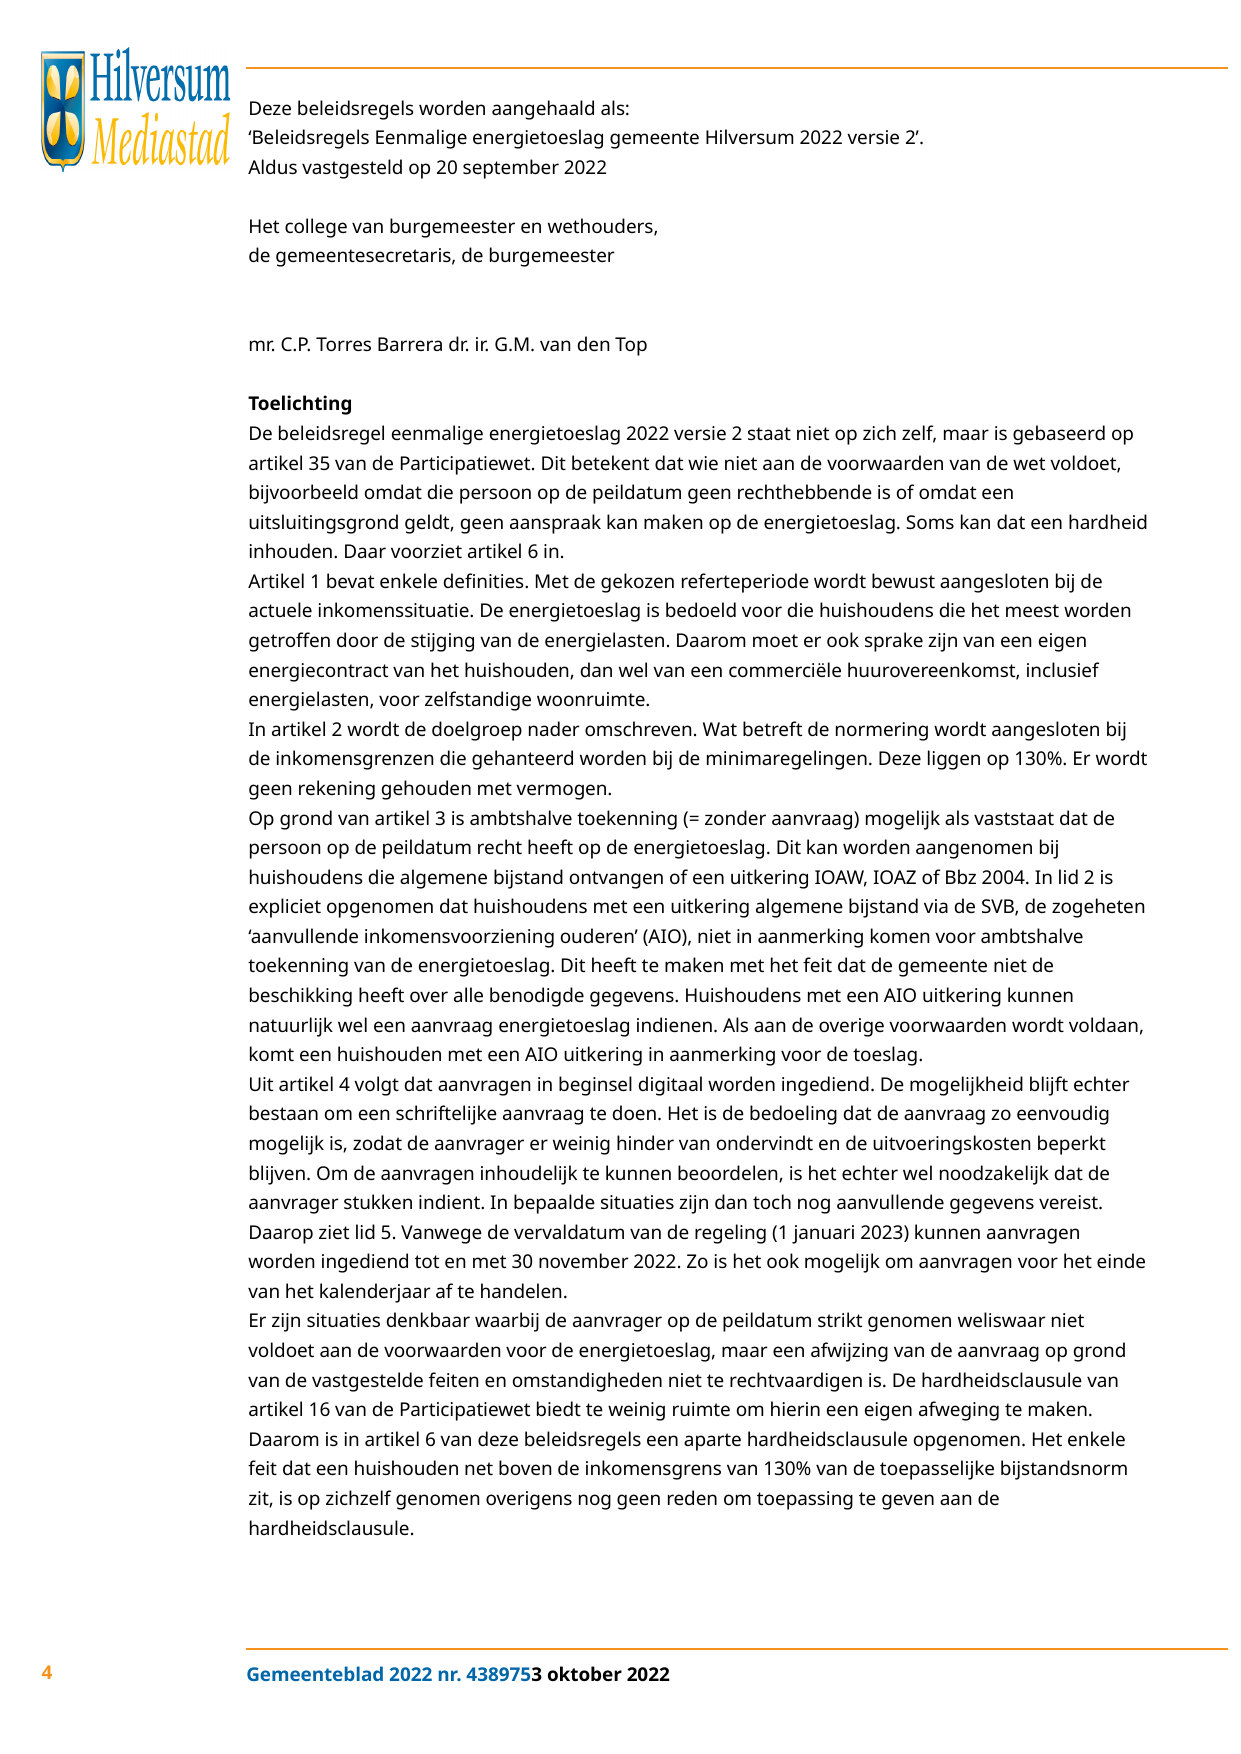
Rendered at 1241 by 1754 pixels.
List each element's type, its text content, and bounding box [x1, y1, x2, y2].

text ‘Beleidsregels Eenmalige energietoeslag gemeente Hilversum 2022 versie 2’. [248, 124, 1152, 150]
text Toelichting [248, 391, 1152, 416]
text mr. C.P. Torres Barrera dr. ir. G.M. van den Top [248, 331, 1152, 357]
picture [41, 47, 231, 172]
text Het college van burgemeester en wethouders, [248, 213, 1152, 239]
text Er zijn situaties denkbaar waarbij de aanvrager op de peildatum strikt genomen weliswaar niet voldoet aan de voorwaarden voor de energietoeslag, maar een afwijzing van de aanvraag op grond van de vastgestelde feiten en omstandigheden niet te rechtvaardigen is. De hardheidsclausule van artikel 16 van de Participatiewet biedt te weinig ruimte om hierin een eigen afweging te maken. Daarom is in artikel 6 van deze beleidsregels een aparte hardheidsclausule opgenomen. Het enkele feit dat een huishouden net boven de inkomensgrens van 130% van de toepasselijke bijstandsnorm zit, is op zichzelf genomen overigens nog geen reden om toepassing te geven aan de hardheidsclausule. [248, 1308, 1152, 1541]
text De beleidsregel eenmalige energietoeslag 2022 versie 2 staat niet op zich zelf, maar is gebaseerd op artikel 35 van de Participatiewet. Dit betekent dat wie niet aan de voorwaarden van de wet voldoet, bijvoorbeeld omdat die persoon op de peildatum geen rechthebbende is of omdat een uitsluitingsgrond geldt, geen aanspraak kan maken op de energietoeslag. Soms kan dat een hardheid inhouden. Daar voorziet artikel 6 in. [248, 420, 1152, 564]
text Artikel 1 bevat enkele definities. Met de gekozen referteperiode wordt bewust aangesloten bij de actuele inkomenssituatie. De energietoeslag is bedoeld voor die huishoudens die het meest worden getroffen door de stijging van de energielasten. Daarom moet er ook sprake zijn van een eigen energiecontract van het huishouden, dan wel van een commerciële huurovereenkomst, inclusief energielasten, voor zelfstandige woonruimte. [248, 568, 1152, 712]
text Uit artikel 4 volgt dat aanvragen in beginsel digitaal worden ingediend. De mogelijkheid blijft echter bestaan om een schriftelijke aanvraag te doen. Het is de bedoeling dat de aanvraag zo eenvoudig mogelijk is, zodat de aanvrager er weinig hinder van ondervindt en de uitvoeringskosten beperkt blijven. Om de aanvragen inhoudelijk te kunnen beoordelen, is het echter wel noodzakelijk dat de aanvrager stukken indient. In bepaalde situaties zijn dan toch nog aanvullende gegevens vereist. Daarop ziet lid 5. Vanwege de vervaldatum van de regeling (1 januari 2023) kunnen aanvragen worden ingediend tot en met 30 november 2022. Zo is het ook mogelijk om aanvragen voor het einde van het kalenderjaar af te handelen. [248, 1071, 1152, 1304]
text In artikel 2 wordt de doelgroep nader omschreven. Wat betreft de normering wordt aangesloten bij de inkomensgrenzen die gehanteerd worden bij de minimaregelingen. Deze liggen op 130%. Er wordt geen rekening gehouden met vermogen. [248, 716, 1152, 801]
text de gemeentesecretaris, de burgemeester [248, 243, 1152, 268]
text Op grond van artikel 3 is ambtshalve toekenning (= zonder aanvraag) mogelijk als vaststaat dat de persoon op de peildatum recht heeft op de energietoeslag. Dit kan worden aangenomen bij huishoudens die algemene bijstand ontvangen of een uitkering IOAW, IOAZ of Bbz 2004. In lid 2 is expliciet opgenomen dat huishoudens met een uitkering algemene bijstand via de SVB, de zogeheten ‘aanvullende inkomensvoorziening ouderen’ (AIO), niet in aanmerking komen voor ambtshalve toekenning van de energietoeslag. Dit heeft te maken met het feit dat de gemeente niet de beschikking heeft over alle benodigde gegevens. Huishoudens met een AIO uitkering kunnen natuurlijk wel een aanvraag energietoeslag indienen. Als aan de overige voorwaarden wordt voldaan, komt een huishouden met een AIO uitkering in aanmerking voor de toeslag. [248, 805, 1152, 1067]
text Deze beleidsregels worden aangehaald als: [248, 95, 1152, 121]
text Aldus vastgesteld op 20 september 2022 [248, 154, 1152, 180]
